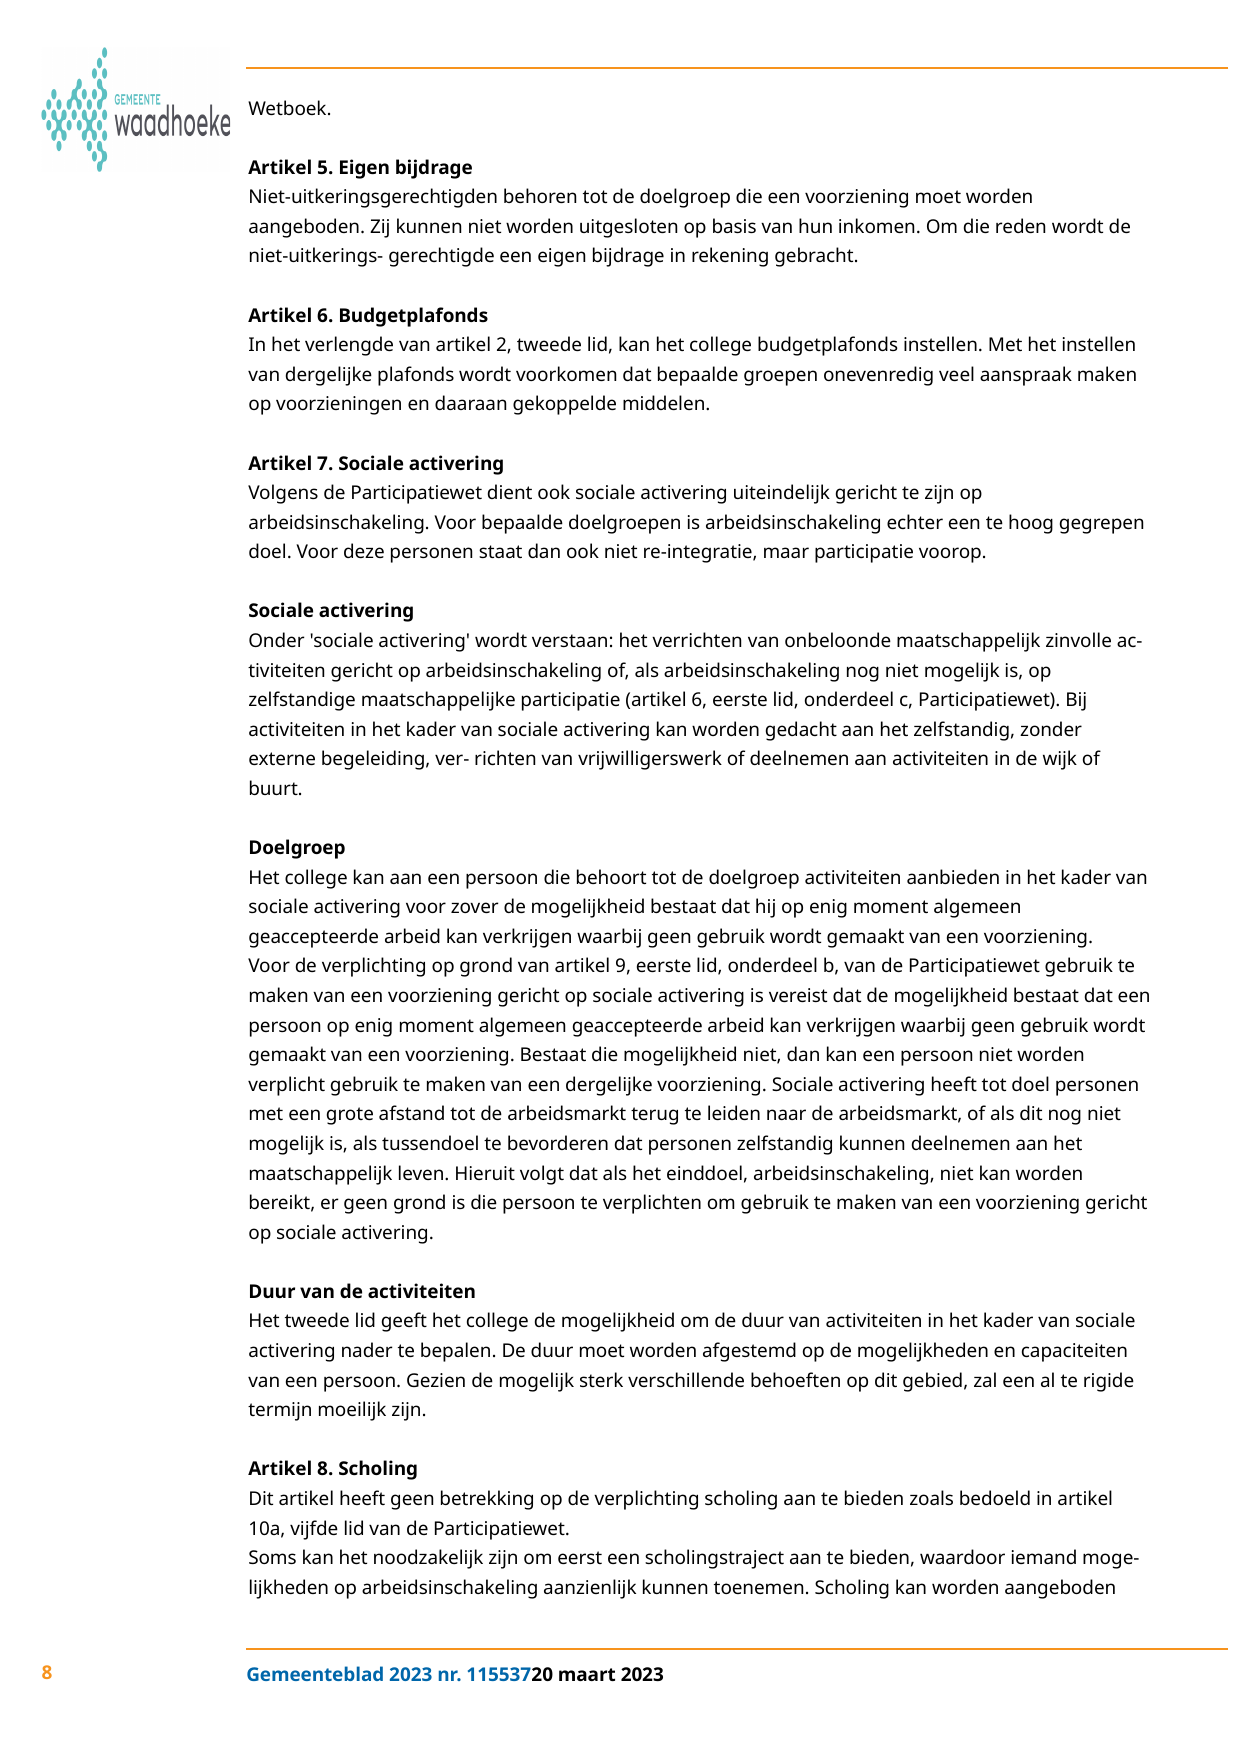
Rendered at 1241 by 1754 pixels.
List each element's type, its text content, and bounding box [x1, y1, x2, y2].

text In het verlengde van artikel 2, tweede lid, kan het college budgetplafonds instellen. Met het instellen van dergelijke plafonds wordt voorkomen dat bepaalde groepen onevenredig veel aanspraak maken op voorzieningen en daaraan gekoppelde middelen. [248, 331, 1152, 416]
text Onder 'sociale activering' wordt verstaan: het verrichten van onbeloonde maatschappelijk zinvolle ac- tiviteiten gericht op arbeidsinschakeling of, als arbeidsinschakeling nog niet mogelijk is, op zelfstandige maatschappelijke participatie (artikel 6, eerste lid, onderdeel c, Participatiewet). Bij activiteiten in het kader van sociale activering kan worden gedacht aan het zelfstandig, zonder externe begeleiding, ver- richten van vrijwilligerswerk of deelnemen aan activiteiten in de wijk of buurt. [248, 627, 1152, 801]
text Het college kan aan een persoon die behoort tot de doelgroep activiteiten aanbieden in het kader van sociale activering voor zover de mogelijkheid bestaat dat hij op enig moment algemeen geaccepteerde arbeid kan verkrijgen waarbij geen gebruik wordt gemaakt van een voorziening. [248, 864, 1152, 949]
text Volgens de Participatiewet dient ook sociale activering uiteindelijk gericht te zijn op arbeidsinschakeling. Voor bepaalde doelgroepen is arbeidsinschakeling echter een te hoog gegrepen doel. Voor deze personen staat dan ook niet re-integratie, maar participatie voorop. [248, 479, 1152, 564]
text Voor de verplichting op grond van artikel 9, eerste lid, onderdeel b, van de Participatiewet gebruik te maken van een voorziening gericht op sociale activering is vereist dat de mogelijkheid bestaat dat een persoon op enig moment algemeen geaccepteerde arbeid kan verkrijgen waarbij geen gebruik wordt gemaakt van een voorziening. Bestaat die mogelijkheid niet, dan kan een persoon niet worden verplicht gebruik te maken van een dergelijke voorziening. Sociale activering heeft tot doel personen met een grote afstand tot de arbeidsmarkt terug te leiden naar de arbeidsmarkt, of als dit nog niet mogelijk is, als tussendoel te bevorderen dat personen zelfstandig kunnen deelnemen aan het maatschappelijk leven. Hieruit volgt dat als het einddoel, arbeidsinschakeling, niet kan worden bereikt, er geen grond is die persoon te verplichten om gebruik te maken van een voorziening gericht op sociale activering. [248, 953, 1152, 1245]
text Niet-uitkeringsgerechtigden behoren tot de doelgroep die een voorziening moet worden aangeboden. Zij kunnen niet worden uitgesloten op basis van hun inkomen. Om die reden wordt de niet-uitkerings- gerechtigde een eigen bijdrage in rekening gebracht. [248, 183, 1152, 268]
text Wetboek. [248, 95, 1152, 121]
picture [41, 47, 231, 172]
text Artikel 6. Budgetplafonds [248, 302, 1152, 328]
text Artikel 5. Eigen bijdrage [248, 154, 1152, 180]
text Soms kan het noodzakelijk zijn om eerst een scholingstraject aan te bieden, waardoor iemand moge- lijkheden op arbeidsinschakeling aanzienlijk kunnen toenemen. Scholing kan worden aangeboden [248, 1544, 1152, 1600]
text Het tweede lid geeft het college de mogelijkheid om de duur van activiteiten in het kader van sociale activering nader te bepalen. De duur moet worden afgestemd op de mogelijkheden en capaciteiten van een persoon. Gezien de mogelijk sterk verschillende behoeften op dit gebied, zal een al te rigide termijn moeilijk zijn. [248, 1308, 1152, 1422]
text Duur van de activiteiten [248, 1278, 1152, 1304]
text Dit artikel heeft geen betrekking op de verplichting scholing aan te bieden zoals bedoeld in artikel 10a, vijfde lid van de Participatiewet. [248, 1485, 1152, 1541]
text Artikel 7. Sociale activering [248, 450, 1152, 476]
text Doelgroep [248, 834, 1152, 860]
text Sociale activering [248, 598, 1152, 623]
text Artikel 8. Scholing [248, 1456, 1152, 1481]
